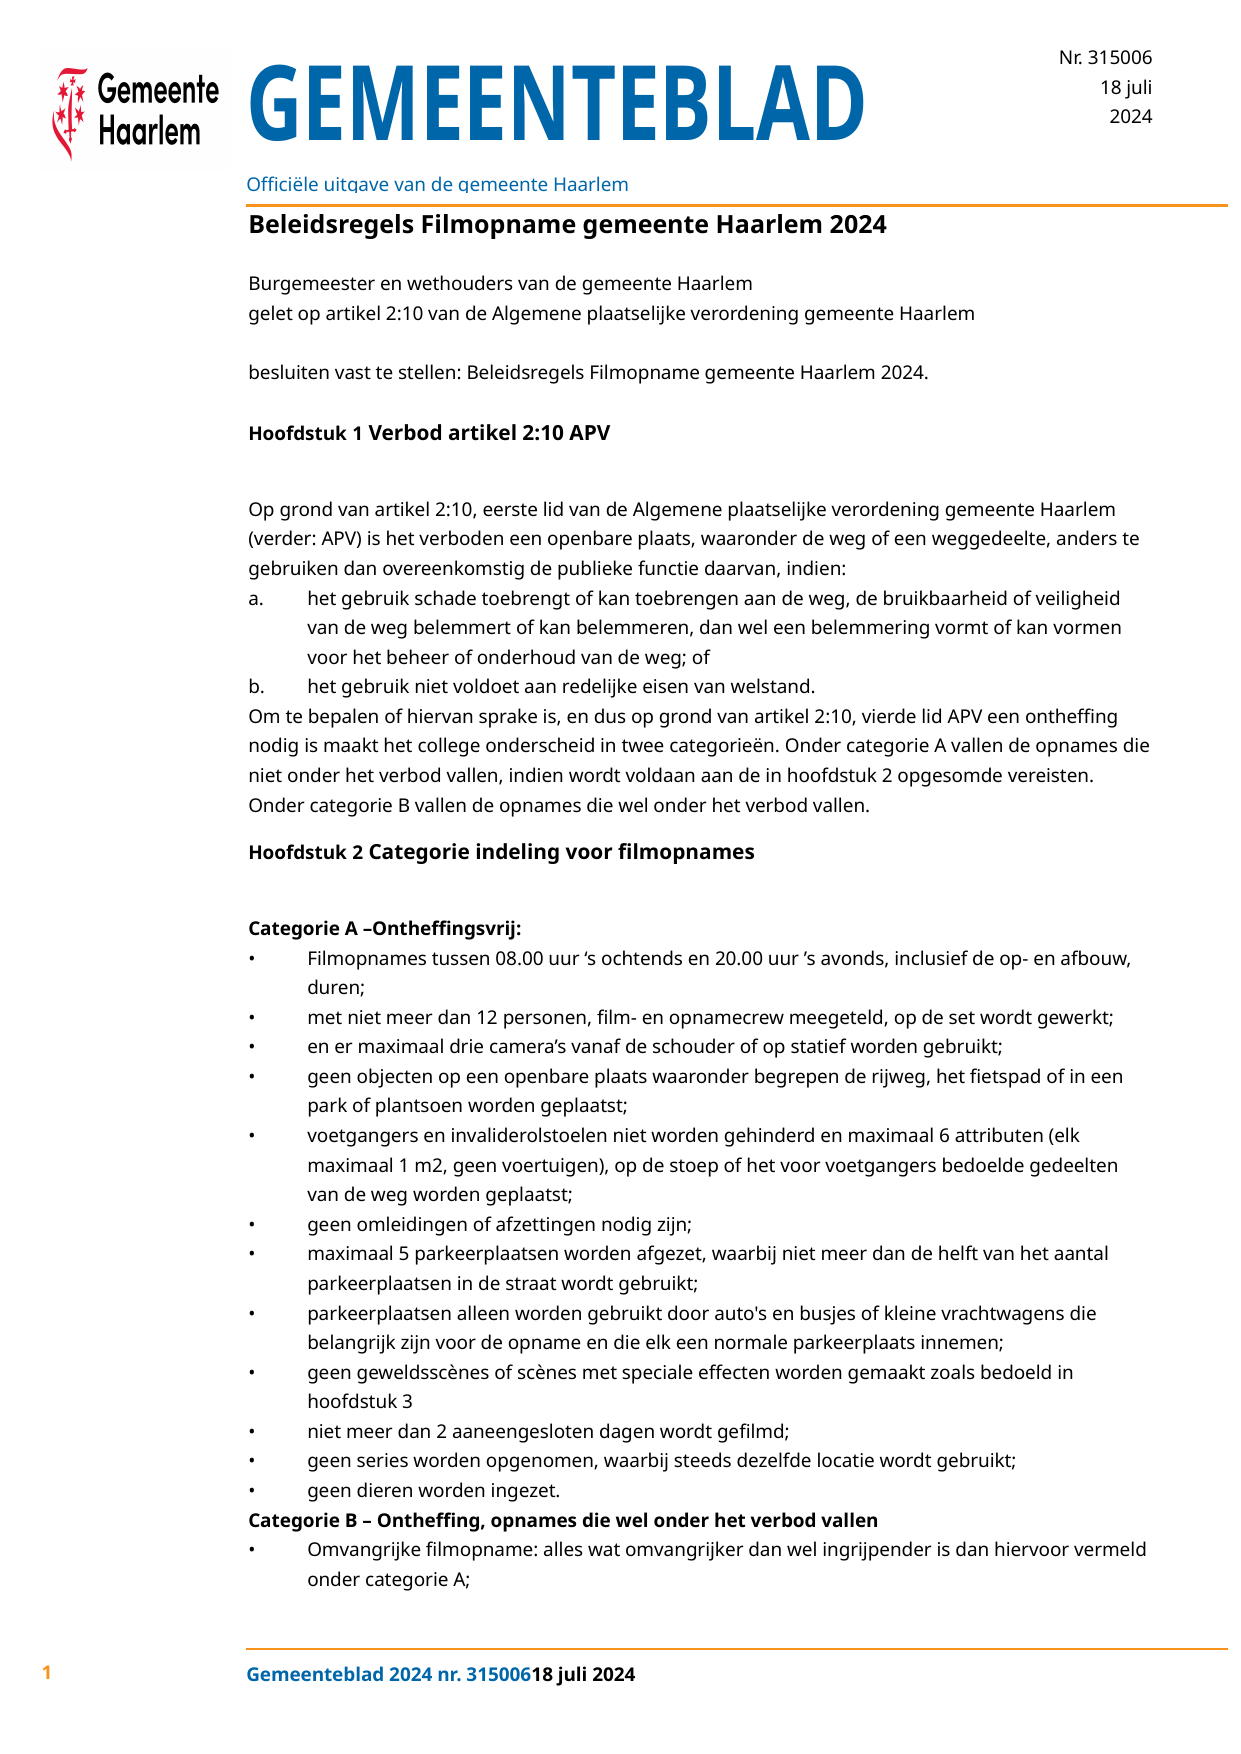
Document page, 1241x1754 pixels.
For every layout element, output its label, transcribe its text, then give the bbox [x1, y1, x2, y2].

list het gebruik schade toebrengt of kan toebrengen aan de weg, de bruikbaarheid of veiligheid van de weg belemmert of kan belemmeren, dan wel een belemmering vormt of kan vormen voor het beheer of onderhoud van de weg; of [248, 585, 1152, 669]
list Filmopnames tussen 08.00 uur ‘s ochtends en 20.00 uur ’s avonds, inclusief de op- en afbouw, duren; [248, 945, 1152, 1000]
text besluiten vast te stellen: Beleidsregels Filmopname gemeente Haarlem 2024. [248, 359, 1152, 385]
list en er maximaal drie camera’s vanaf de schouder of op statief worden gebruikt; [248, 1033, 1152, 1059]
picture [41, 47, 231, 172]
text Categorie A –Ontheffingsvrij: [248, 915, 1152, 941]
list met niet meer dan 12 personen, film- en opnamecrew meegeteld, op de set wordt gewerkt; [248, 1004, 1152, 1029]
list geen omleidingen of afzettingen nodig zijn; [248, 1211, 1152, 1237]
list geen series worden opgenomen, waarbij steeds dezelfde locatie wordt gebruikt; [248, 1448, 1152, 1473]
list geen objecten op een openbare plaats waaronder begrepen de rijweg, het fietspad of in een park of plantsoen worden geplaatst; [248, 1063, 1152, 1118]
text Om te bepalen of hiervan sprake is, en dus op grond van artikel 2:10, vierde lid APV een ontheffing nodig is maakt het college onderscheid in twee categorieën. Onder categorie A vallen de opnames die niet onder het verbod vallen, indien wordt voldaan aan de in hoofdstuk 2 opgesomde vereisten. Onder categorie B vallen de opnames die wel onder het verbod vallen. [248, 703, 1152, 817]
text Hoofdstuk 2 Categorie indeling voor filmopnames [248, 837, 1152, 866]
list geen dieren worden ingezet. [248, 1477, 1152, 1503]
text Burgemeester en wethouders van de gemeente Haarlem [248, 270, 1152, 296]
text Hoofdstuk 1 Verbod artikel 2:10 APV [248, 418, 1152, 447]
text Categorie B – Ontheffing, opnames die wel onder het verbod vallen [248, 1507, 1152, 1532]
list maximaal 5 parkeerplaatsen worden afgezet, waarbij niet meer dan de helft van het aantal parkeerplaatsen in de straat wordt gebruikt; [248, 1241, 1152, 1296]
text Op grond van artikel 2:10, eerste lid van de Algemene plaatselijke verordening gemeente Haarlem (verder: APV) is het verboden een openbare plaats, waaronder de weg of een weggedeelte, anders te gebruiken dan overeenkomstig de publieke functie daarvan, indien: [248, 496, 1152, 581]
text Beleidsregels Filmopname gemeente Haarlem 2024 [248, 207, 1152, 241]
list geen geweldsscènes of scènes met speciale effecten worden gemaakt zoals bedoeld in hoofdstuk 3 [248, 1359, 1152, 1414]
text gelet op artikel 2:10 van de Algemene plaatselijke verordening gemeente Haarlem [248, 300, 1152, 326]
list voetgangers en invaliderolstoelen niet worden gehinderd en maximaal 6 attributen (elk maximaal 1 m2, geen voertuigen), op de stoep of het voor voetgangers bedoelde gedeelten van de weg worden geplaatst; [248, 1122, 1152, 1207]
list Omvangrijke filmopname: alles wat omvangrijker dan wel ingrijpender is dan hiervoor vermeld onder categorie A; [248, 1536, 1152, 1592]
list parkeerplaatsen alleen worden gebruikt door auto's en busjes of kleine vrachtwagens die belangrijk zijn voor de opname en die elk een normale parkeerplaats innemen; [248, 1300, 1152, 1355]
list niet meer dan 2 aaneengesloten dagen wordt gefilmd; [248, 1418, 1152, 1444]
list het gebruik niet voldoet aan redelijke eisen van welstand. [248, 673, 1152, 699]
